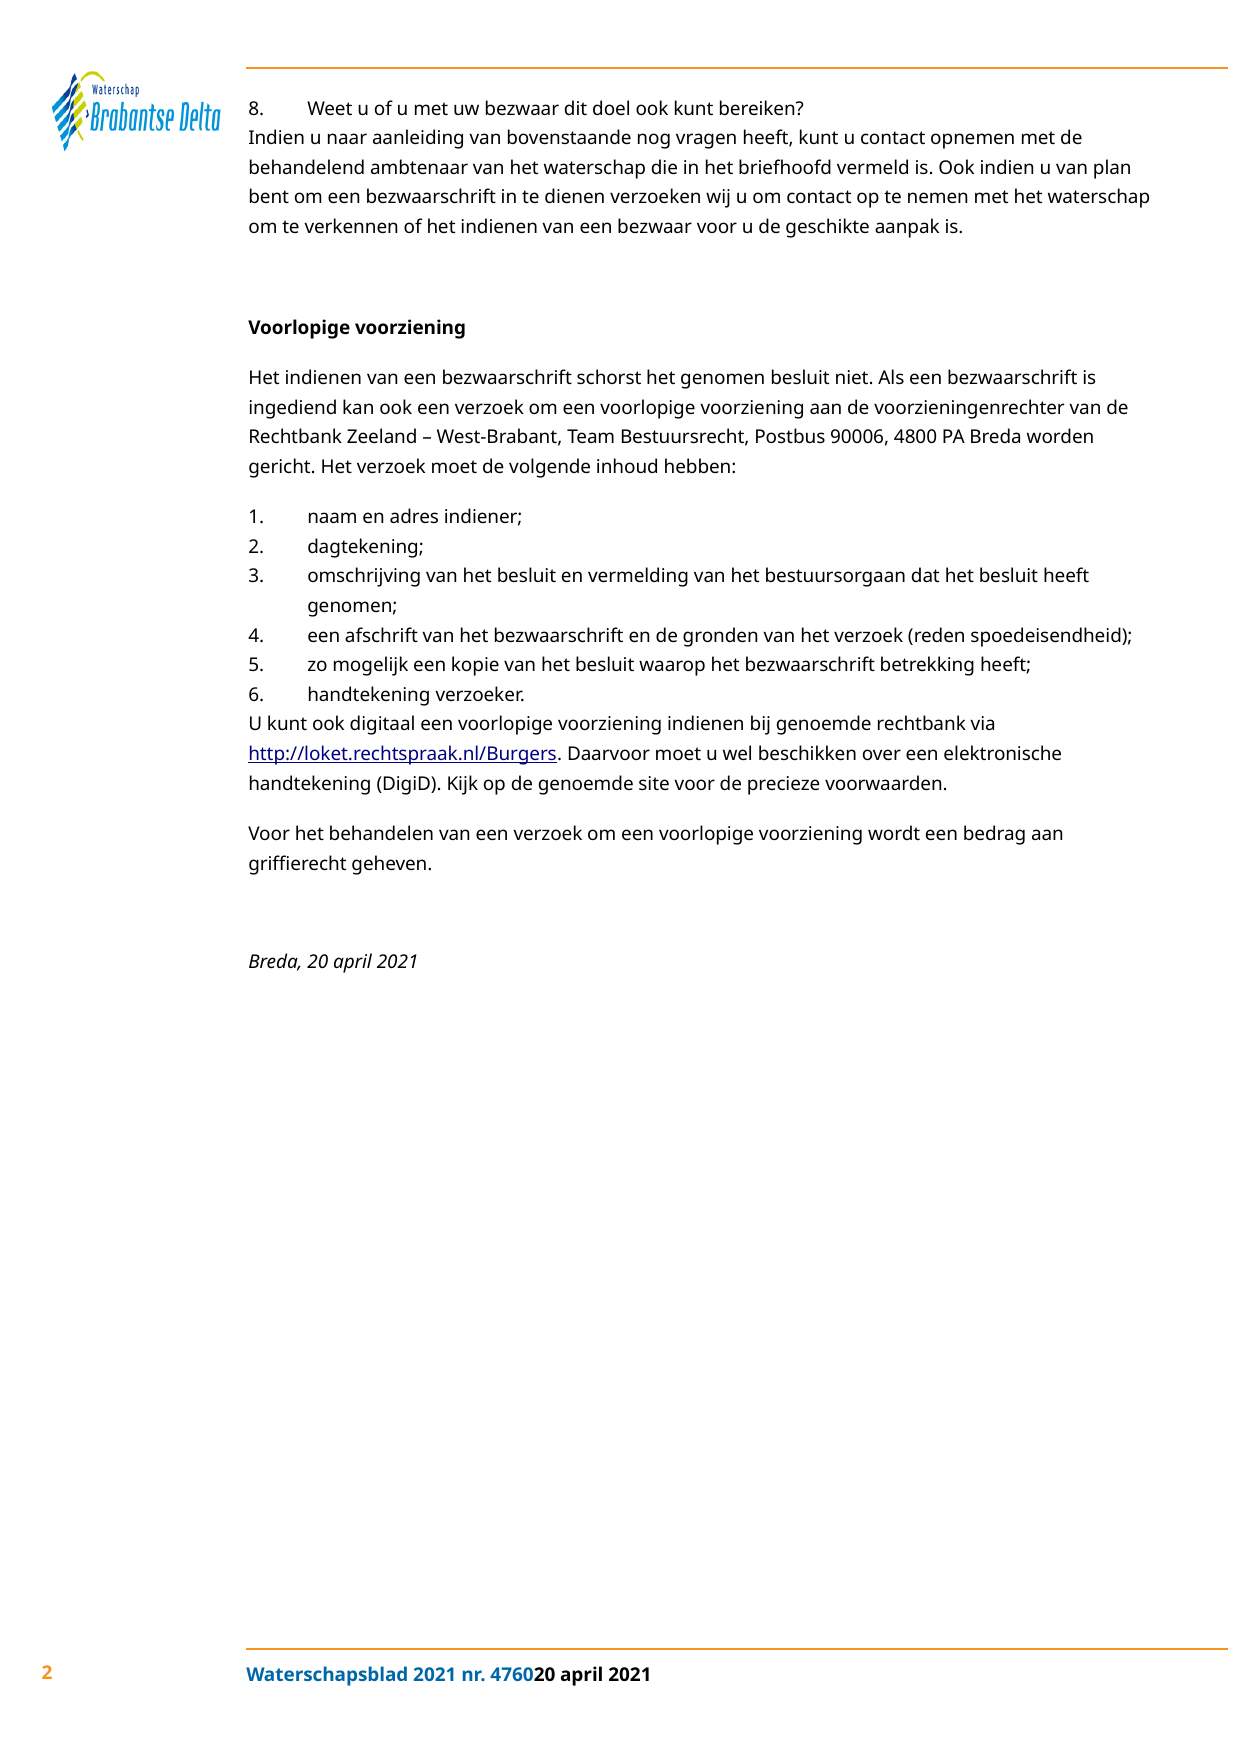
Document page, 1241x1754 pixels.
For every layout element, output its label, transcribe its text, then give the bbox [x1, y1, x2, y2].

list zo mogelijk een kopie van het besluit waarop het bezwaarschrift betrekking heeft; [248, 651, 1152, 677]
list dagtekening; [248, 533, 1152, 559]
text Voor het behandelen van een verzoek om een voorlopige voorziening wordt een bedrag aan griffierecht geheven. [248, 820, 1152, 876]
text Het indienen van een bezwaarschrift schorst het genomen besluit niet. Als een bezwaarschrift is ingediend kan ook een verzoek om een voorlopige voorziening aan de voorzieningenrechter van de Rechtbank Zeeland – West-Brabant, Team Bestuursrecht, Postbus 90006, 4800 PA Breda worden gericht. Het verzoek moet de volgende inhoud hebben: [248, 364, 1152, 479]
text Breda, 20 april 2021 [248, 948, 1152, 974]
list naam en adres indiener; [248, 503, 1152, 529]
text Voorlopige voorziening [248, 314, 1152, 340]
text U kunt ook digitaal een voorlopige voorziening indienen bij genoemde rechtbank via http://loket.rechtspraak.nl/Burgers. Daarvoor moet u wel beschikken over een elektronische handtekening (DigiD). Kijk op de genoemde site voor de precieze voorwaarden. [248, 711, 1152, 796]
list omschrijving van het besluit en vermelding van het bestuursorgaan dat het besluit heeft genomen; [248, 563, 1152, 618]
picture [41, 47, 231, 172]
list een afschrift van het bezwaarschrift en de gronden van het verzoek (reden spoedeisendheid); [248, 622, 1152, 648]
list Weet u of u met uw bezwaar dit doel ook kunt bereiken? [248, 95, 1152, 121]
text Indien u naar aanleiding van bovenstaande nog vragen heeft, kunt u contact opnemen met de behandelend ambtenaar van het waterschap die in het briefhoofd vermeld is. Ook indien u van plan bent om een bezwaarschrift in te dienen verzoeken wij u om contact op te nemen met het waterschap om te verkennen of het indienen van een bezwaar voor u de geschikte aanpak is. [248, 124, 1152, 239]
list handtekening verzoeker. [248, 681, 1152, 707]
